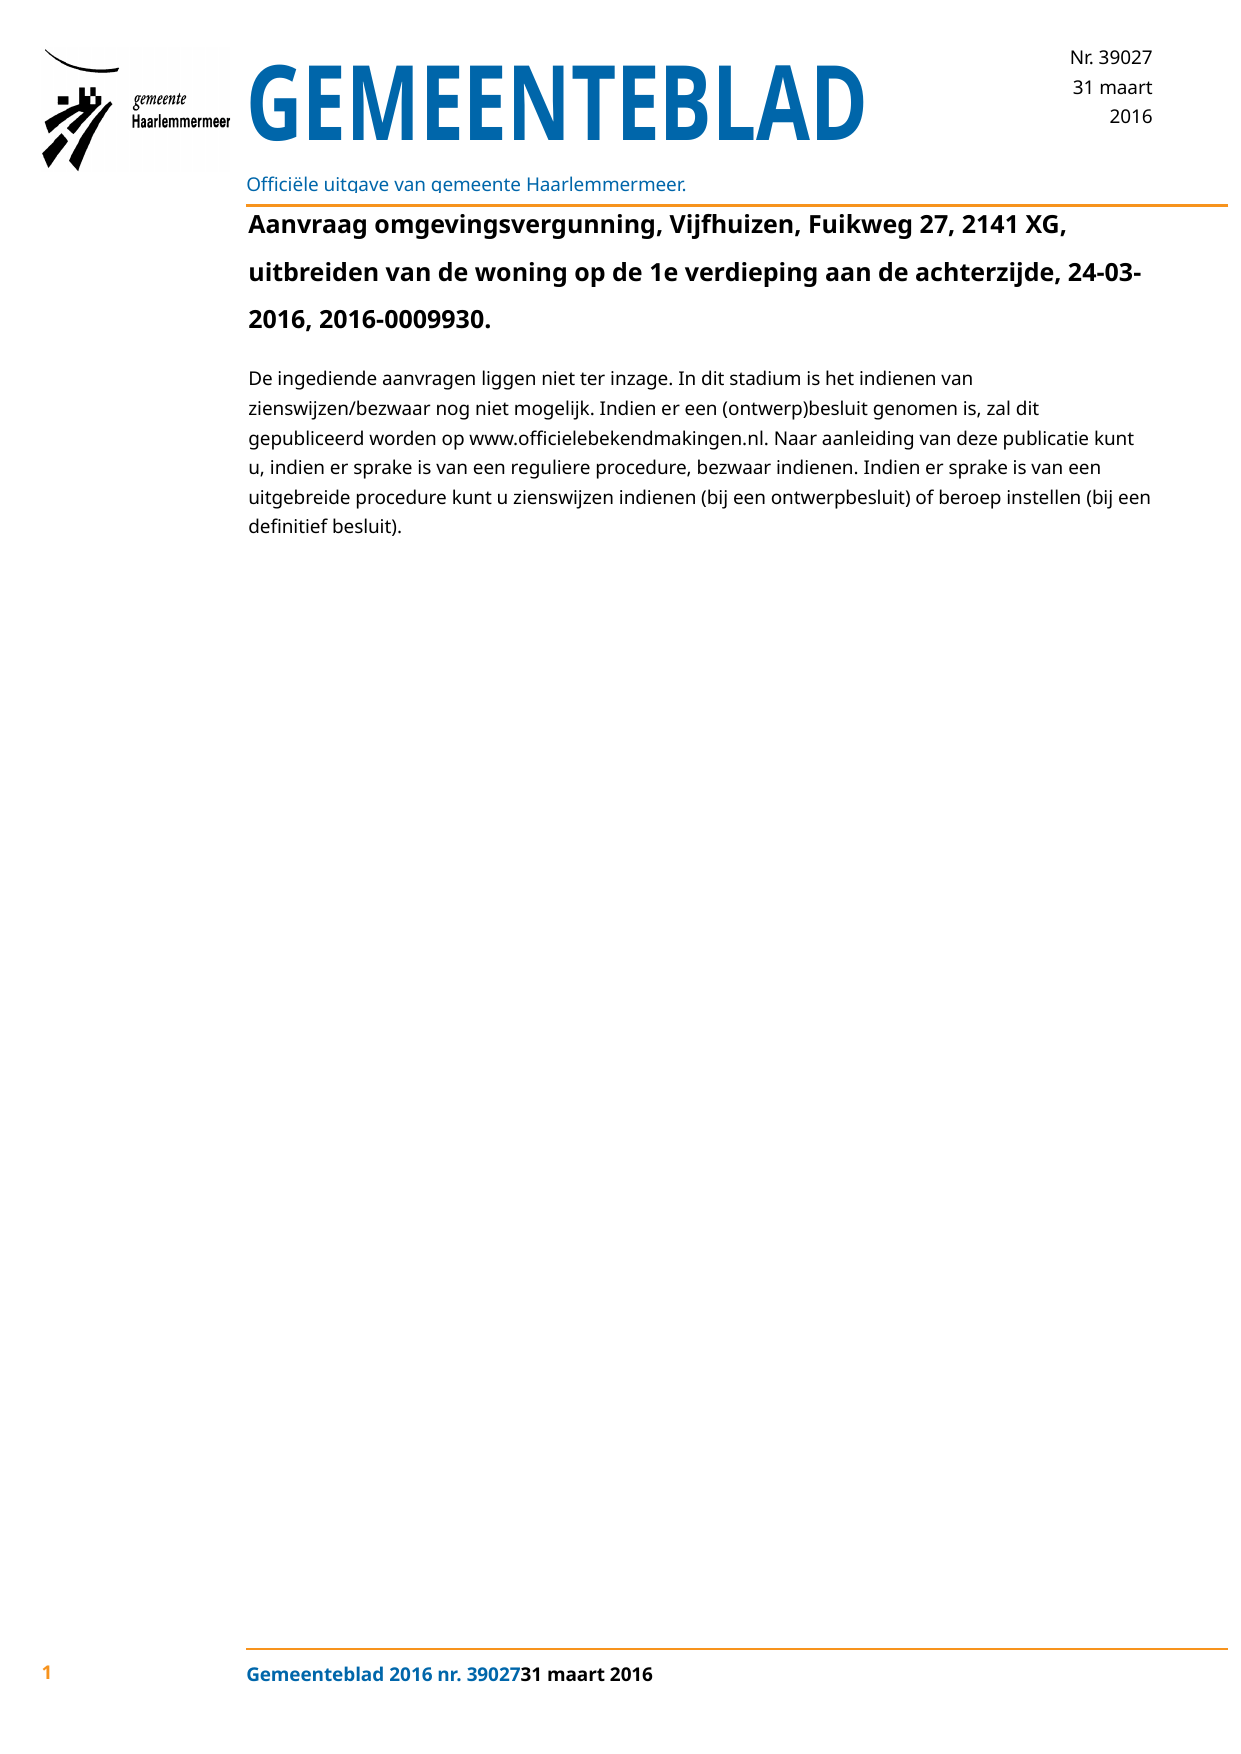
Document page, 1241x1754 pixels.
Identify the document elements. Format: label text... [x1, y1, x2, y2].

text De ingediende aanvragen liggen niet ter inzage. In dit stadium is het indienen van zienswijzen/bezwaar nog niet mogelijk. Indien er een (ontwerp)besluit genomen is, zal dit gepubliceerd worden op www.officielebekendmakingen.nl. Naar aanleiding van deze publicatie kunt u, indien er sprake is van een reguliere procedure, bezwaar indienen. Indien er sprake is van een uitgebreide procedure kunt u zienswijzen indienen (bij een ontwerpbesluit) of beroep instellen (bij een definitief besluit). [248, 366, 1152, 539]
picture [41, 47, 231, 172]
text Aanvraag omgevingsvergunning, Vijfhuizen, Fuikweg 27, 2141 XG, uitbreiden van de woning op de 1e verdieping aan de achterzijde, 24-03-2016, 2016-0009930. [248, 207, 1152, 336]
